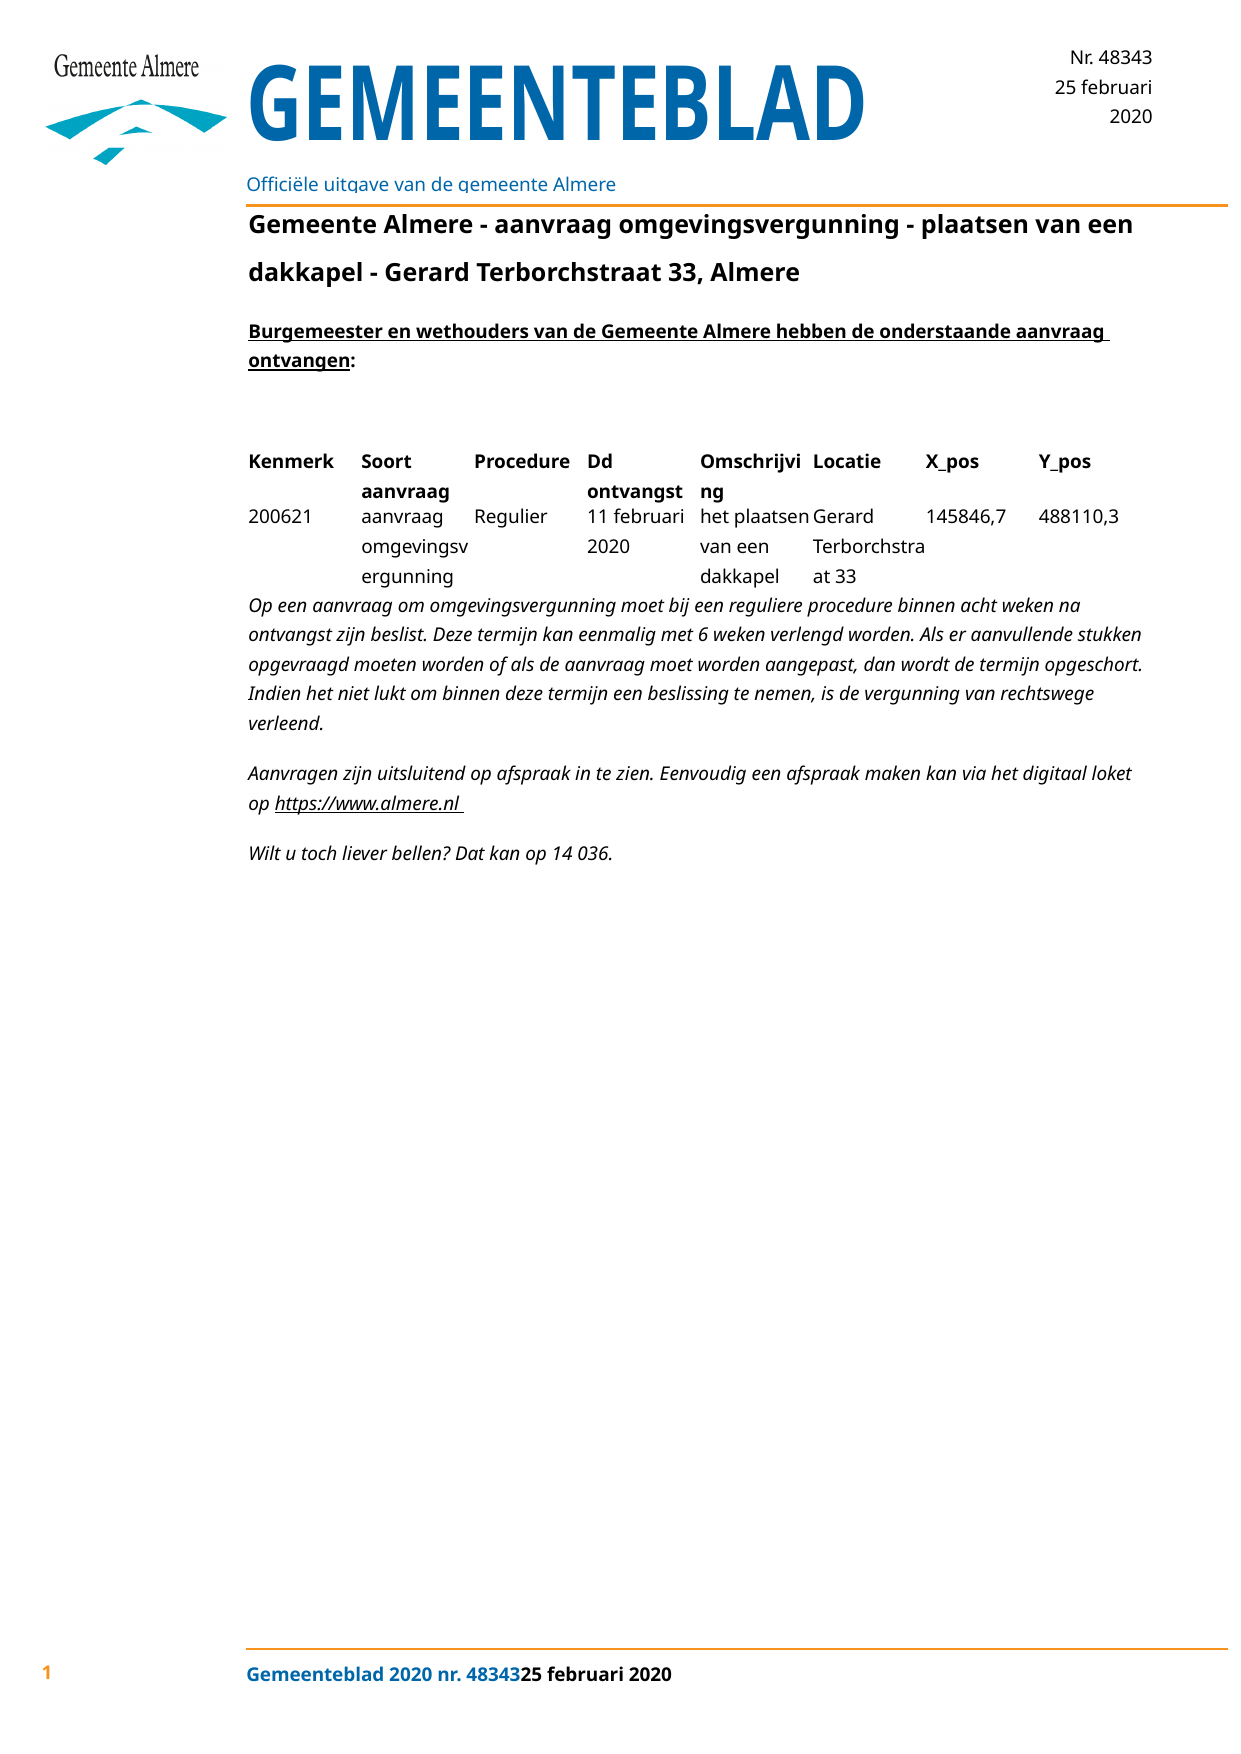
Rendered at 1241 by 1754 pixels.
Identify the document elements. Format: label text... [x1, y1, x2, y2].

table_cell 200621 [248, 504, 361, 589]
table_cell Gerard Terborchstraat 33 [813, 504, 926, 589]
text Wilt u toch liever bellen? Dat kan op 14 036. [248, 841, 1152, 866]
table_cell Regulier [474, 504, 587, 589]
table_header Procedure [474, 449, 587, 504]
table_cell 11 februari 2020 [587, 504, 700, 589]
table_cell het plaatsen van een dakkapel [700, 504, 813, 589]
text Op een aanvraag om omgevingsvergunning moet bij een reguliere procedure binnen acht weken na ontvangst zijn beslist. Deze termijn kan eenmalig met 6 weken verlengd worden. Als er aanvullende stukken opgevraagd moeten worden of als de aanvraag moet worden aangepast, dan wordt de termijn opgeschort. Indien het niet lukt om binnen deze termijn een beslissing te nemen, is de vergunning van rechtswege verleend. [248, 592, 1152, 736]
table_header Dd ontvangst [587, 449, 700, 504]
table_cell aanvraag omgevingsvergunning [361, 504, 474, 589]
text Aanvragen zijn uitsluitend op afspraak in te zien. Eenvoudig een afspraak maken kan via het digitaal loket op https://www.almere.nl [248, 761, 1152, 816]
table_cell 145846,7 [926, 504, 1038, 589]
table_header Kenmerk [248, 449, 361, 504]
table_header Y_pos [1039, 449, 1152, 504]
table_header Locatie [813, 449, 926, 504]
text Gemeente Almere - aanvraag omgevingsvergunning - plaatsen van een dakkapel - Gerard Terborchstraat 33, Almere [248, 207, 1152, 288]
picture [41, 47, 231, 172]
table_header Soort aanvraag [361, 449, 474, 504]
table_header Omschrijving [700, 449, 813, 504]
text Burgemeester en wethouders van de Gemeente Almere hebben de onderstaande aanvraag ontvangen: [248, 318, 1152, 373]
table_cell 488110,3 [1039, 504, 1152, 589]
table_header X_pos [926, 449, 1038, 504]
